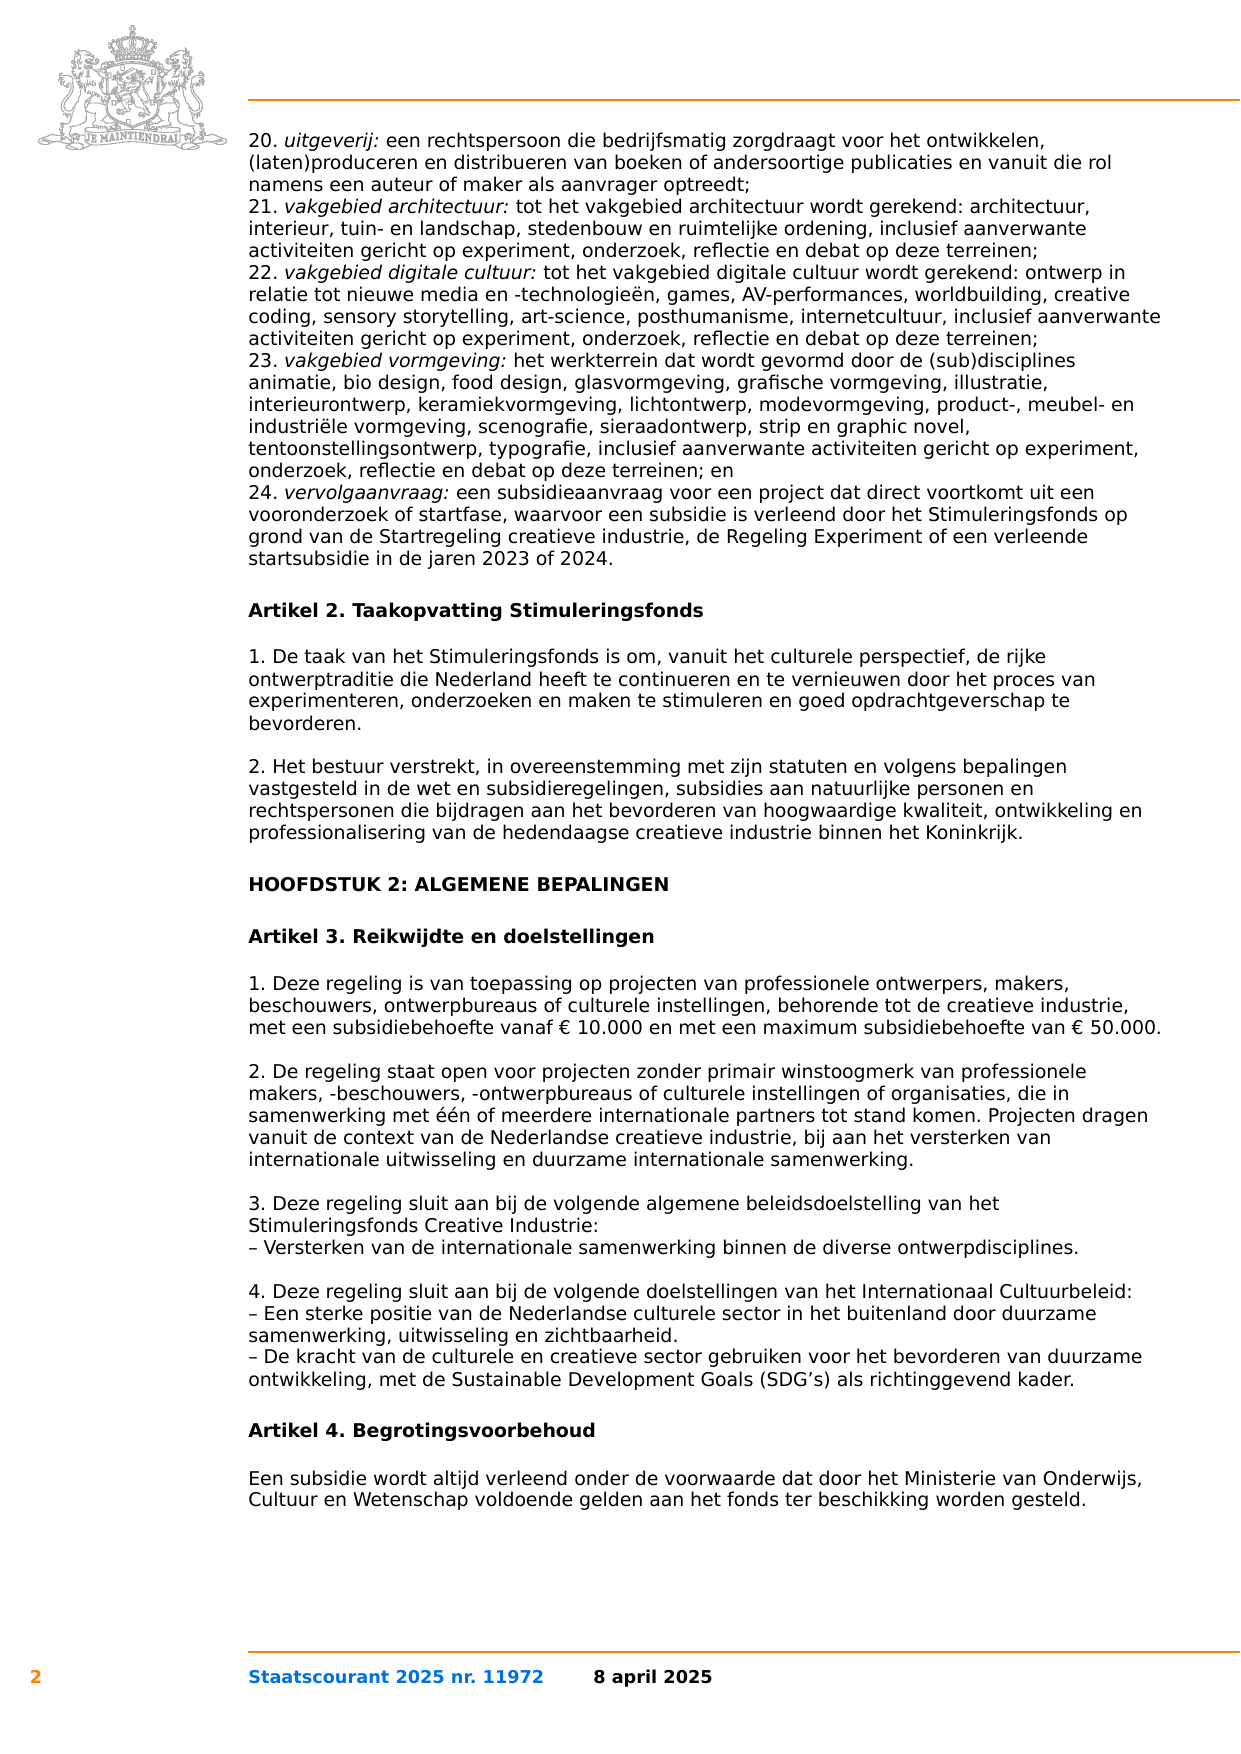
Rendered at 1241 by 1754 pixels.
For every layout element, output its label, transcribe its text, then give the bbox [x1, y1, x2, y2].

text – Een sterke positie van de Nederlandse culturele sector in het buitenland door duurzame samenwerking, uitwisseling en zichtbaarheid. [248, 1302, 1163, 1346]
text Een subsidie wordt altijd verleend onder de voorwaarde dat door het Ministerie van Onderwijs, Cultuur en Wetenschap voldoende gelden aan het fonds ter beschikking worden gesteld. [248, 1467, 1163, 1511]
text 21. vakgebied architectuur: tot het vakgebied architectuur wordt gerekend: architectuur, interieur, tuin- en landschap, stedenbouw en ruimtelijke ordening, inclusief aanverwante activiteiten gericht op experiment, onderzoek, reflectie en debat op deze terreinen; [248, 196, 1163, 262]
subtitle Artikel 3. Reikwijdte en doelstellingen [248, 926, 1163, 948]
text 1. Deze regeling is van toepassing op projecten van professionele ontwerpers, makers, beschouwers, ontwerpbureaus of culturele instellingen, behorende tot de creatieve industrie, met een subsidiebehoefte vanaf € 10.000 en met een maximum subsidiebehoefte van € 50.000. [248, 973, 1163, 1039]
subtitle Artikel 2. Taakopvatting Stimuleringsfonds [248, 599, 1163, 621]
text 20. uitgeverij: een rechtspersoon die bedrijfsmatig zorgdraagt voor het ontwikkelen, (laten)produceren en distribueren van boeken of andersoortige publicaties en vanuit die rol namens een auteur of maker als aanvrager optreedt; [248, 130, 1163, 196]
subtitle Artikel 4. Begrotingsvoorbehoud [248, 1420, 1163, 1442]
text 4. Deze regeling sluit aan bij de volgende doelstellingen van het Internationaal Cultuurbeleid: [248, 1281, 1163, 1302]
text 24. vervolgaanvraag: een subsidieaanvraag voor een project dat direct voortkomt uit een vooronderzoek of startfase, waarvoor een subsidie is verleend door het Stimuleringsfonds op grond van de Startregeling creatieve industrie, de Regeling Experiment of een verleende startsubsidie in de jaren 2023 of 2024. [248, 482, 1163, 569]
text 2. De regeling staat open voor projecten zonder primair winstoogmerk van professionele makers, -beschouwers, -ontwerpbureaus of culturele instellingen of organisaties, die in samenwerking met één of meerdere internationale partners tot stand komen. Projecten dragen vanuit de context van de Nederlandse creatieve industrie, bij aan het versterken van internationale uitwisseling en duurzame internationale samenwerking. [248, 1061, 1163, 1171]
picture [38, 25, 227, 150]
text – De kracht van de culturele en creatieve sector gebruiken voor het bevorderen van duurzame ontwikkeling, met de Sustainable Development Goals (SDG’s) als richtinggevend kader. [248, 1346, 1163, 1390]
text 23. vakgebied vormgeving: het werkterrein dat wordt gevormd door de (sub)disciplines animatie, bio design, food design, glasvormgeving, grafische vormgeving, illustratie, interieurontwerp, keramiekvormgeving, lichtontwerp, modevormgeving, product-, meubel- en industriële vormgeving, scenografie, sieraadontwerp, strip en graphic novel, tentoonstellingsontwerp, typografie, inclusief aanverwante activiteiten gericht op experiment, onderzoek, reflectie en debat op deze terreinen; en [248, 350, 1163, 482]
text 22. vakgebied digitale cultuur: tot het vakgebied digitale cultuur wordt gerekend: ontwerp in relatie tot nieuwe media en -technologieën, games, AV-performances, worldbuilding, creative coding, sensory storytelling, art-science, posthumanisme, internetcultuur, inclusief aanverwante activiteiten gericht op experiment, onderzoek, reflectie en debat op deze terreinen; [248, 262, 1163, 350]
text 2. Het bestuur verstrekt, in overeenstemming met zijn statuten en volgens bepalingen vastgesteld in de wet en subsidieregelingen, subsidies aan natuurlijke personen en rechtspersonen die bijdragen aan het bevorderen van hoogwaardige kwaliteit, ontwikkeling en professionalisering van de hedendaagse creatieve industrie binnen het Koninkrijk. [248, 756, 1163, 844]
text 3. Deze regeling sluit aan bij de volgende algemene beleidsdoelstelling van het Stimuleringsfonds Creative Industrie: [248, 1193, 1163, 1237]
text – Versterken van de internationale samenwerking binnen de diverse ontwerpdisciplines. [248, 1237, 1163, 1259]
text 1. De taak van het Stimuleringsfonds is om, vanuit het culturele perspectief, de rijke ontwerptraditie die Nederland heeft te continueren en te vernieuwen door het proces van experimenteren, onderzoeken en maken te stimuleren en goed opdrachtgeverschap te bevorderen. [248, 646, 1163, 734]
subtitle HOOFDSTUK 2: ALGEMENE BEPALINGEN [248, 874, 1163, 896]
